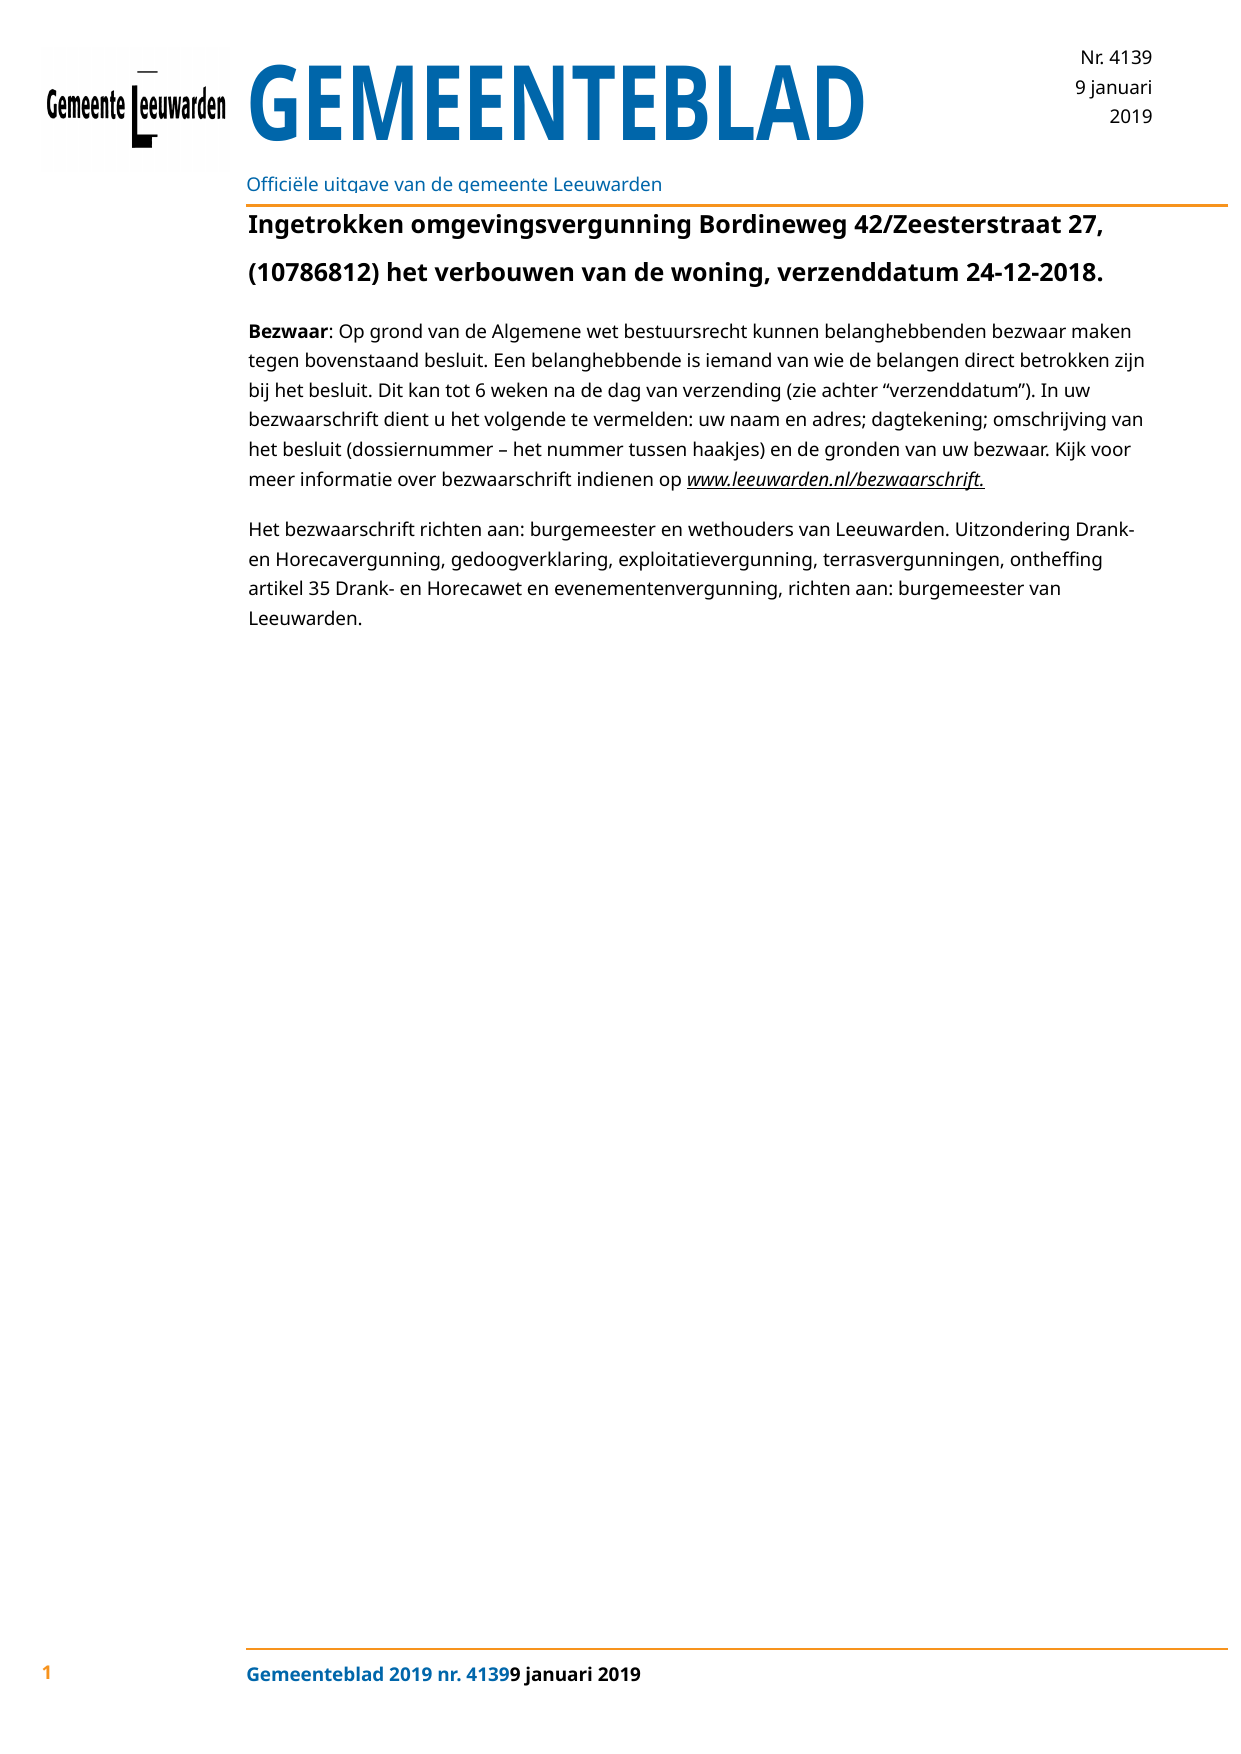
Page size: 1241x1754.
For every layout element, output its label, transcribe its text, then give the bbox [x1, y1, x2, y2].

text Het bezwaarschrift richten aan: burgemeester en wethouders van Leeuwarden. Uitzondering Drank- en Horecavergunning, gedoogverklaring, exploitatievergunning, terrasvergunningen, ontheffing artikel 35 Drank- en Horecawet en evenementenvergunning, richten aan: burgemeester van Leeuwarden. [248, 516, 1152, 631]
text Ingetrokken omgevingsvergunning Bordineweg 42/Zeesterstraat 27, (10786812) het verbouwen van de woning, verzenddatum 24-12-2018. [248, 207, 1152, 288]
text Bezwaar: Op grond van de Algemene wet bestuursrecht kunnen belanghebbenden bezwaar maken tegen bovenstaand besluit. Een belanghebbende is iemand van wie de belangen direct betrokken zijn bij het besluit. Dit kan tot 6 weken na de dag van verzending (zie achter “verzenddatum”). In uw bezwaarschrift dient u het volgende te vermelden: uw naam en adres; dagtekening; omschrijving van het besluit (dossiernummer – het nummer tussen haakjes) en de gronden van uw bezwaar. Kijk voor meer informatie over bezwaarschrift indienen op www.leeuwarden.nl/bezwaarschrift. [248, 318, 1152, 492]
picture [41, 47, 231, 172]
